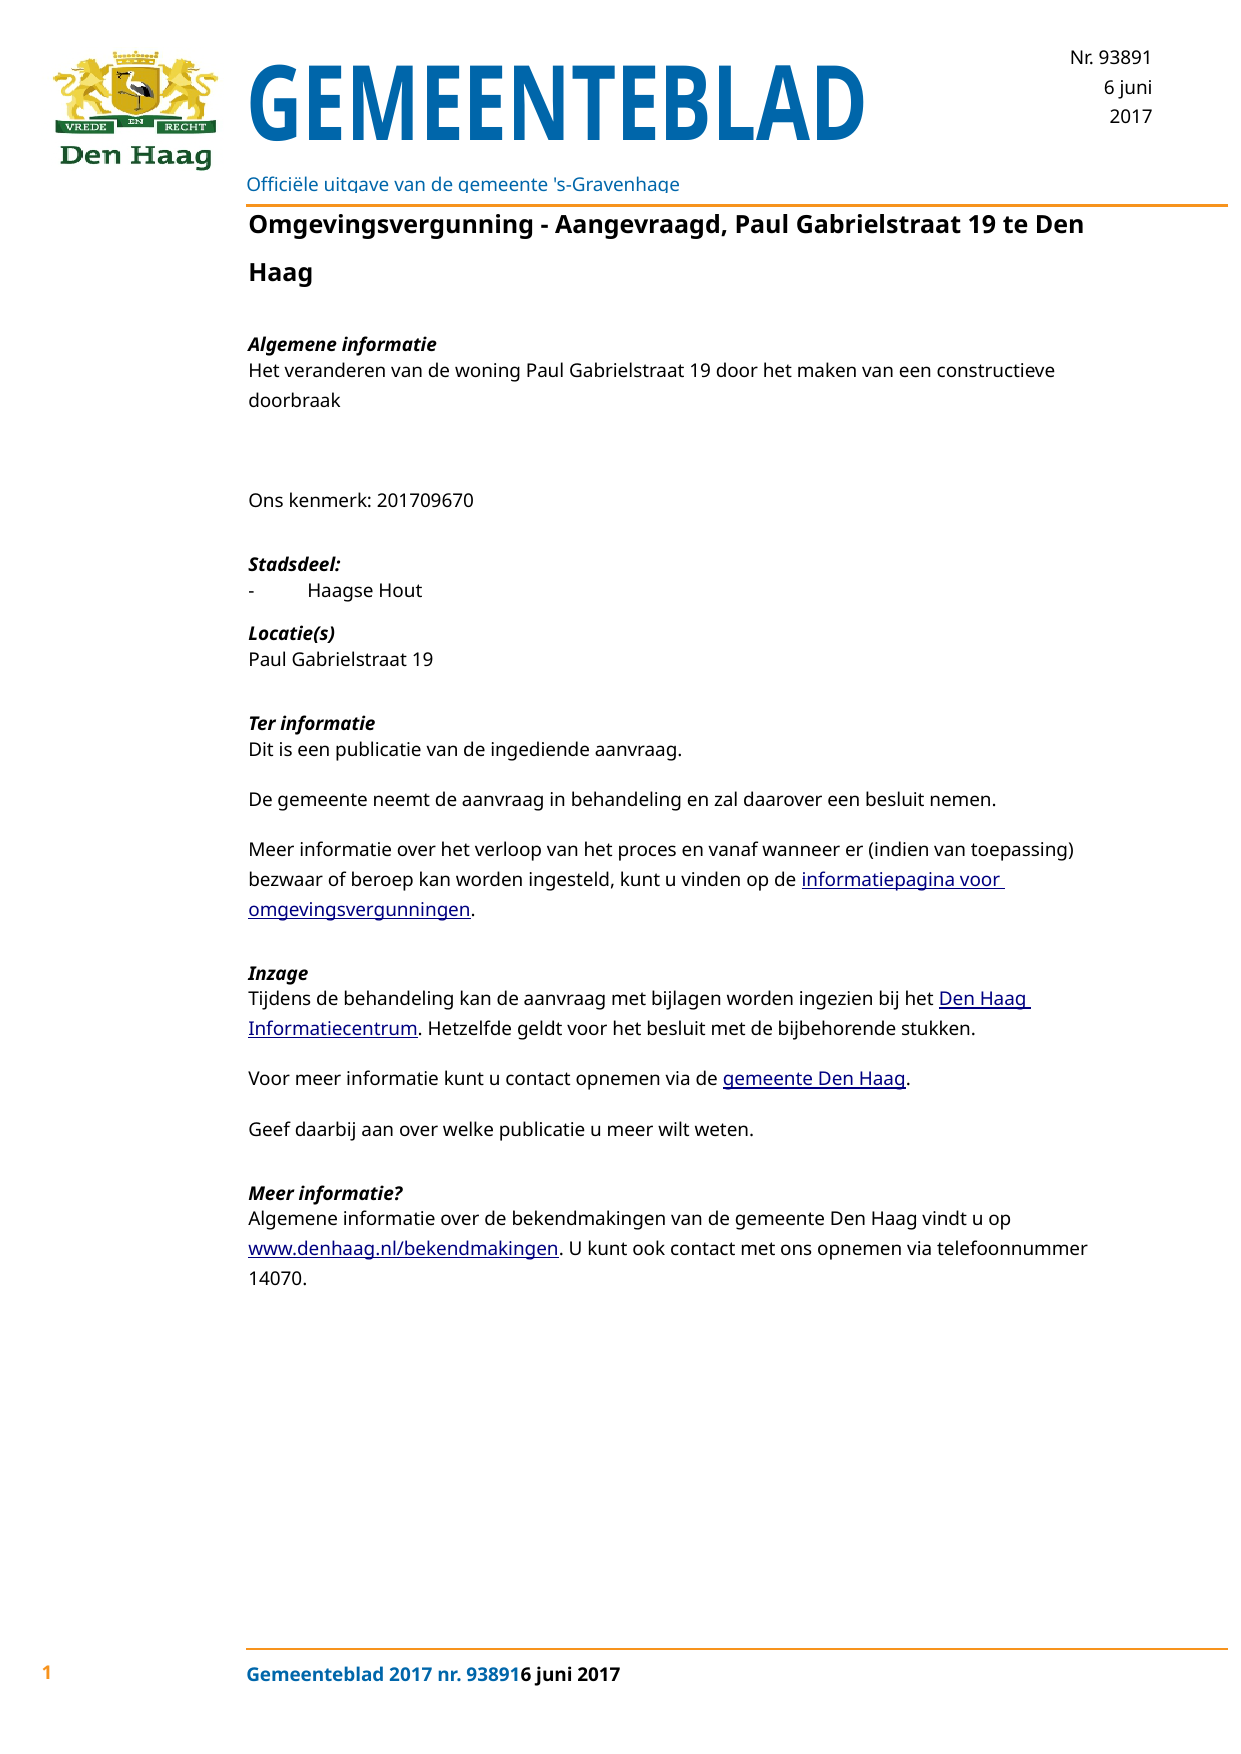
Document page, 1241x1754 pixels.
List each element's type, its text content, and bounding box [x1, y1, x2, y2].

text Algemene informatie over de bekendmakingen van de gemeente Den Haag vindt u op www.denhaag.nl/bekendmakingen. U kunt ook contact met ons opnemen via telefoonnummer 14070. [248, 1206, 1152, 1291]
text Paul Gabrielstraat 19 [248, 646, 1152, 672]
text Geef daarbij aan over welke publicatie u meer wilt weten. [248, 1116, 1152, 1142]
text Locatie(s) [248, 620, 1152, 646]
list Haagse Hout [248, 577, 1152, 603]
text Ons kenmerk: 201709670 [248, 488, 1152, 513]
text Voor meer informatie kunt u contact opnemen via de gemeente Den Haag. [248, 1066, 1152, 1091]
text Omgevingsvergunning - Aangevraagd, Paul Gabrielstraat 19 te Den Haag [248, 207, 1152, 288]
text Meer informatie over het verloop van het proces en vanaf wanneer er (indien van toepassing) bezwaar of beroep kan worden ingesteld, kunt u vinden op de informatiepagina voor omgevingsvergunningen. [248, 837, 1152, 922]
text Het veranderen van de woning Paul Gabrielstraat 19 door het maken van een constructieve doorbraak [248, 357, 1152, 412]
text Inzage [248, 960, 1152, 986]
text De gemeente neemt de aanvraag in behandeling en zal daarover een besluit nemen. [248, 786, 1152, 812]
text Dit is een publicatie van de ingediende aanvraag. [248, 736, 1152, 762]
text Tijdens de behandeling kan de aanvraag met bijlagen worden ingezien bij het Den Haag Informatiecentrum. Hetzelfde geldt voor het besluit met de bijbehorende stukken. [248, 986, 1152, 1041]
text Algemene informatie [248, 331, 1152, 357]
text Meer informatie? [248, 1180, 1152, 1206]
text Stadsdeel: [248, 552, 1152, 577]
picture [41, 47, 231, 172]
text Ter informatie [248, 710, 1152, 736]
